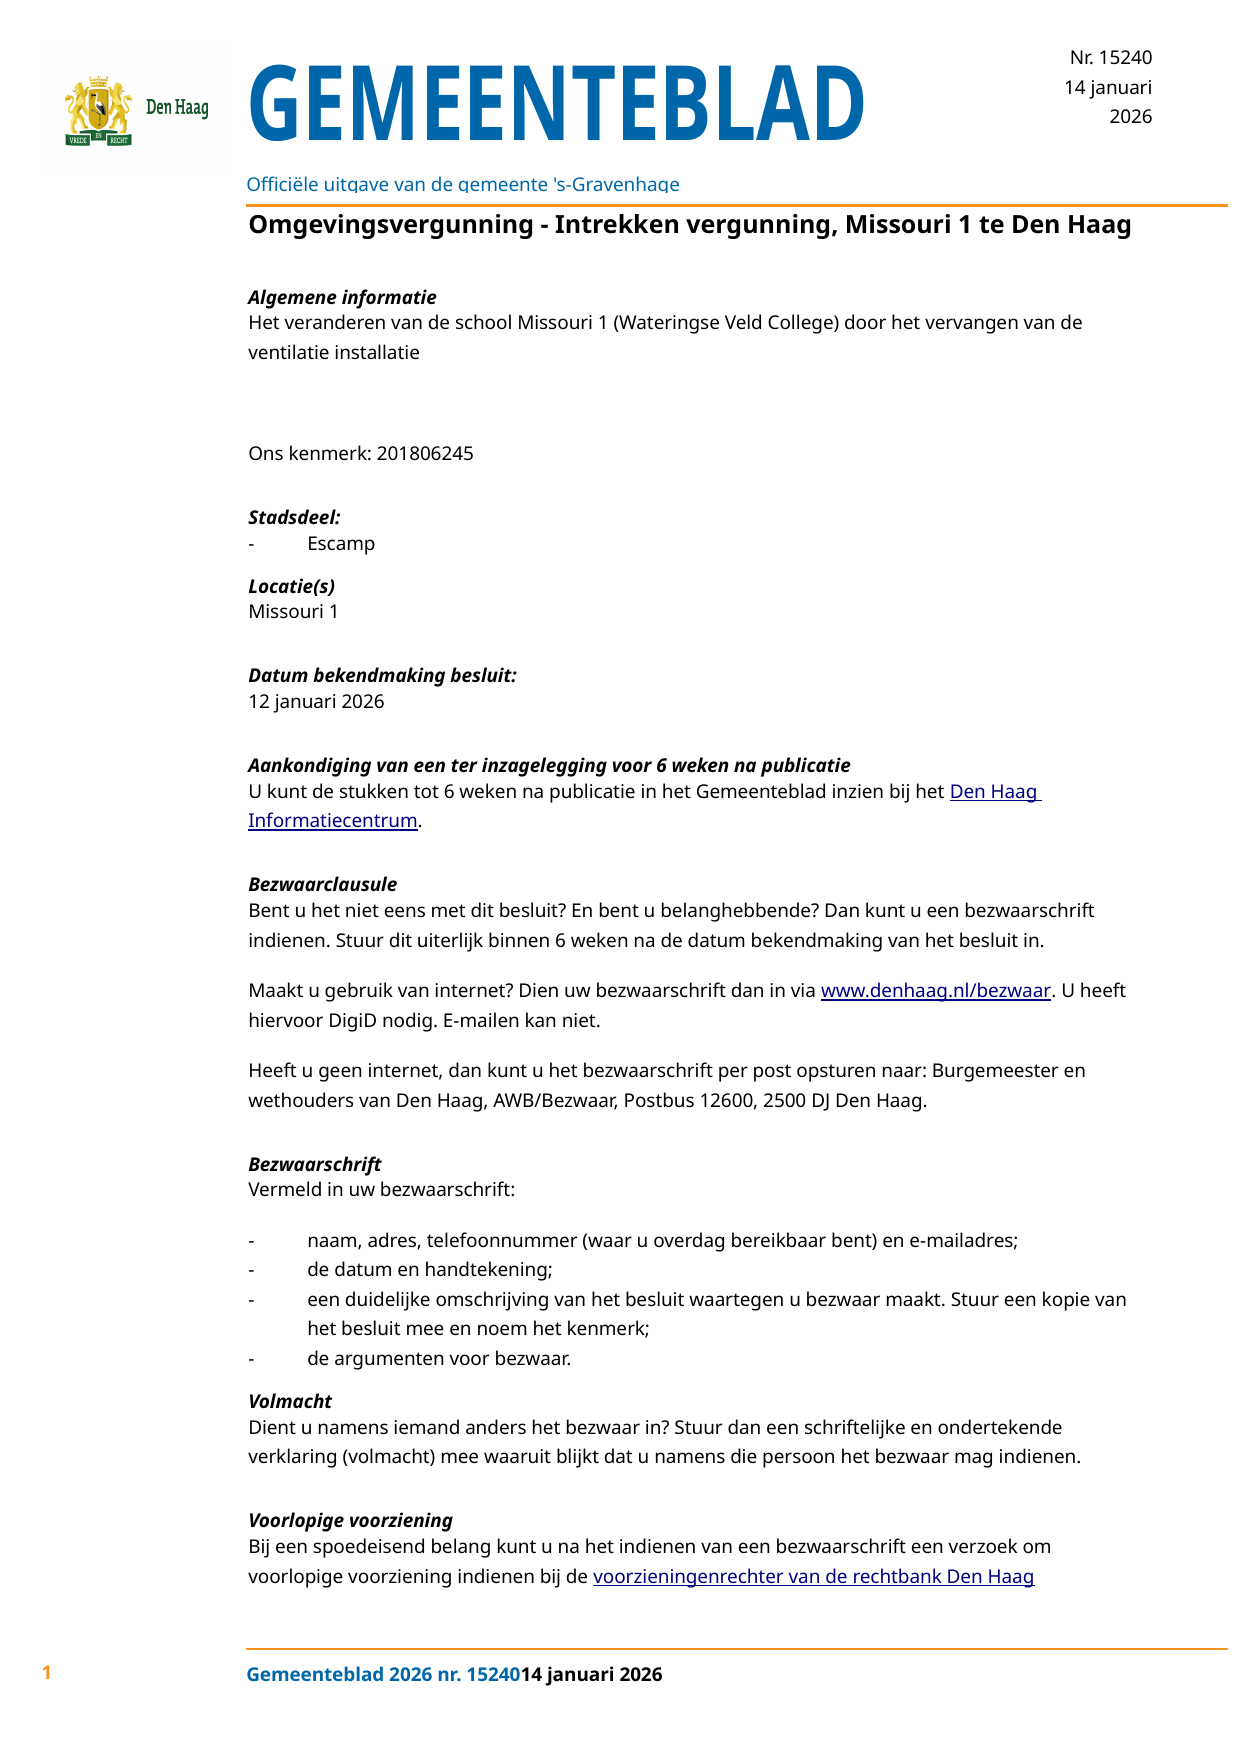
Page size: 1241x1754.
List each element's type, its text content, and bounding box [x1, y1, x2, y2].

text Bent u het niet eens met dit besluit? En bent u belanghebbende? Dan kunt u een bezwaarschrift indienen. Stuur dit uiterlijk binnen 6 weken na de datum bekendmaking van het besluit in. [248, 897, 1152, 952]
text Voorlopige voorziening [248, 1508, 1152, 1533]
text Dient u namens iemand anders het bezwaar in? Stuur dan een schriftelijke en ondertekende verklaring (volmacht) mee waaruit blijkt dat u namens die persoon het bezwaar mag indienen. [248, 1414, 1152, 1469]
list de datum en handtekening; [248, 1256, 1152, 1282]
text Bij een spoedeisend belang kunt u na het indienen van een bezwaarschrift een verzoek om voorlopige voorziening indienen bij de voorzieningenrechter van de rechtbank Den Haag [248, 1533, 1152, 1589]
text Bezwaarschrift [248, 1151, 1152, 1176]
text Aankondiging van een ter inzagelegging voor 6 weken na publicatie [248, 752, 1152, 778]
text Locatie(s) [248, 573, 1152, 598]
text 12 januari 2026 [248, 688, 1152, 714]
text U kunt de stukken tot 6 weken na publicatie in het Gemeenteblad inzien bij het Den Haag Informatiecentrum. [248, 778, 1152, 833]
text Ons kenmerk: 201806245 [248, 440, 1152, 466]
list Escamp [248, 530, 1152, 555]
text Volmacht [248, 1388, 1152, 1414]
list de argumenten voor bezwaar. [248, 1345, 1152, 1371]
list een duidelijke omschrijving van het besluit waartegen u bezwaar maakt. Stuur een kopie van het besluit mee en noem het kenmerk; [248, 1286, 1152, 1341]
picture [41, 47, 231, 172]
text Datum bekendmaking besluit: [248, 662, 1152, 688]
text Algemene informatie [248, 284, 1152, 309]
text Omgevingsvergunning - Intrekken vergunning, Missouri 1 te Den Haag [248, 207, 1152, 241]
text Bezwaarclausule [248, 871, 1152, 897]
text Het veranderen van de school Missouri 1 (Wateringse Veld College) door het vervangen van de ventilatie installatie [248, 309, 1152, 365]
text Maakt u gebruik van internet? Dien uw bezwaarschrift dan in via www.denhaag.nl/bezwaar. U heeft hiervoor DigiD nodig. E-mailen kan niet. [248, 977, 1152, 1032]
text Vermeld in uw bezwaarschrift: [248, 1176, 1152, 1202]
list naam, adres, telefoonnummer (waar u overdag bereikbaar bent) en e-mailadres; [248, 1227, 1152, 1253]
text Missouri 1 [248, 598, 1152, 624]
text Stadsdeel: [248, 504, 1152, 530]
text Heeft u geen internet, dan kunt u het bezwaarschrift per post opsturen naar: Burgemeester en wethouders van Den Haag, AWB/Bezwaar, Postbus 12600, 2500 DJ Den Haag. [248, 1057, 1152, 1112]
